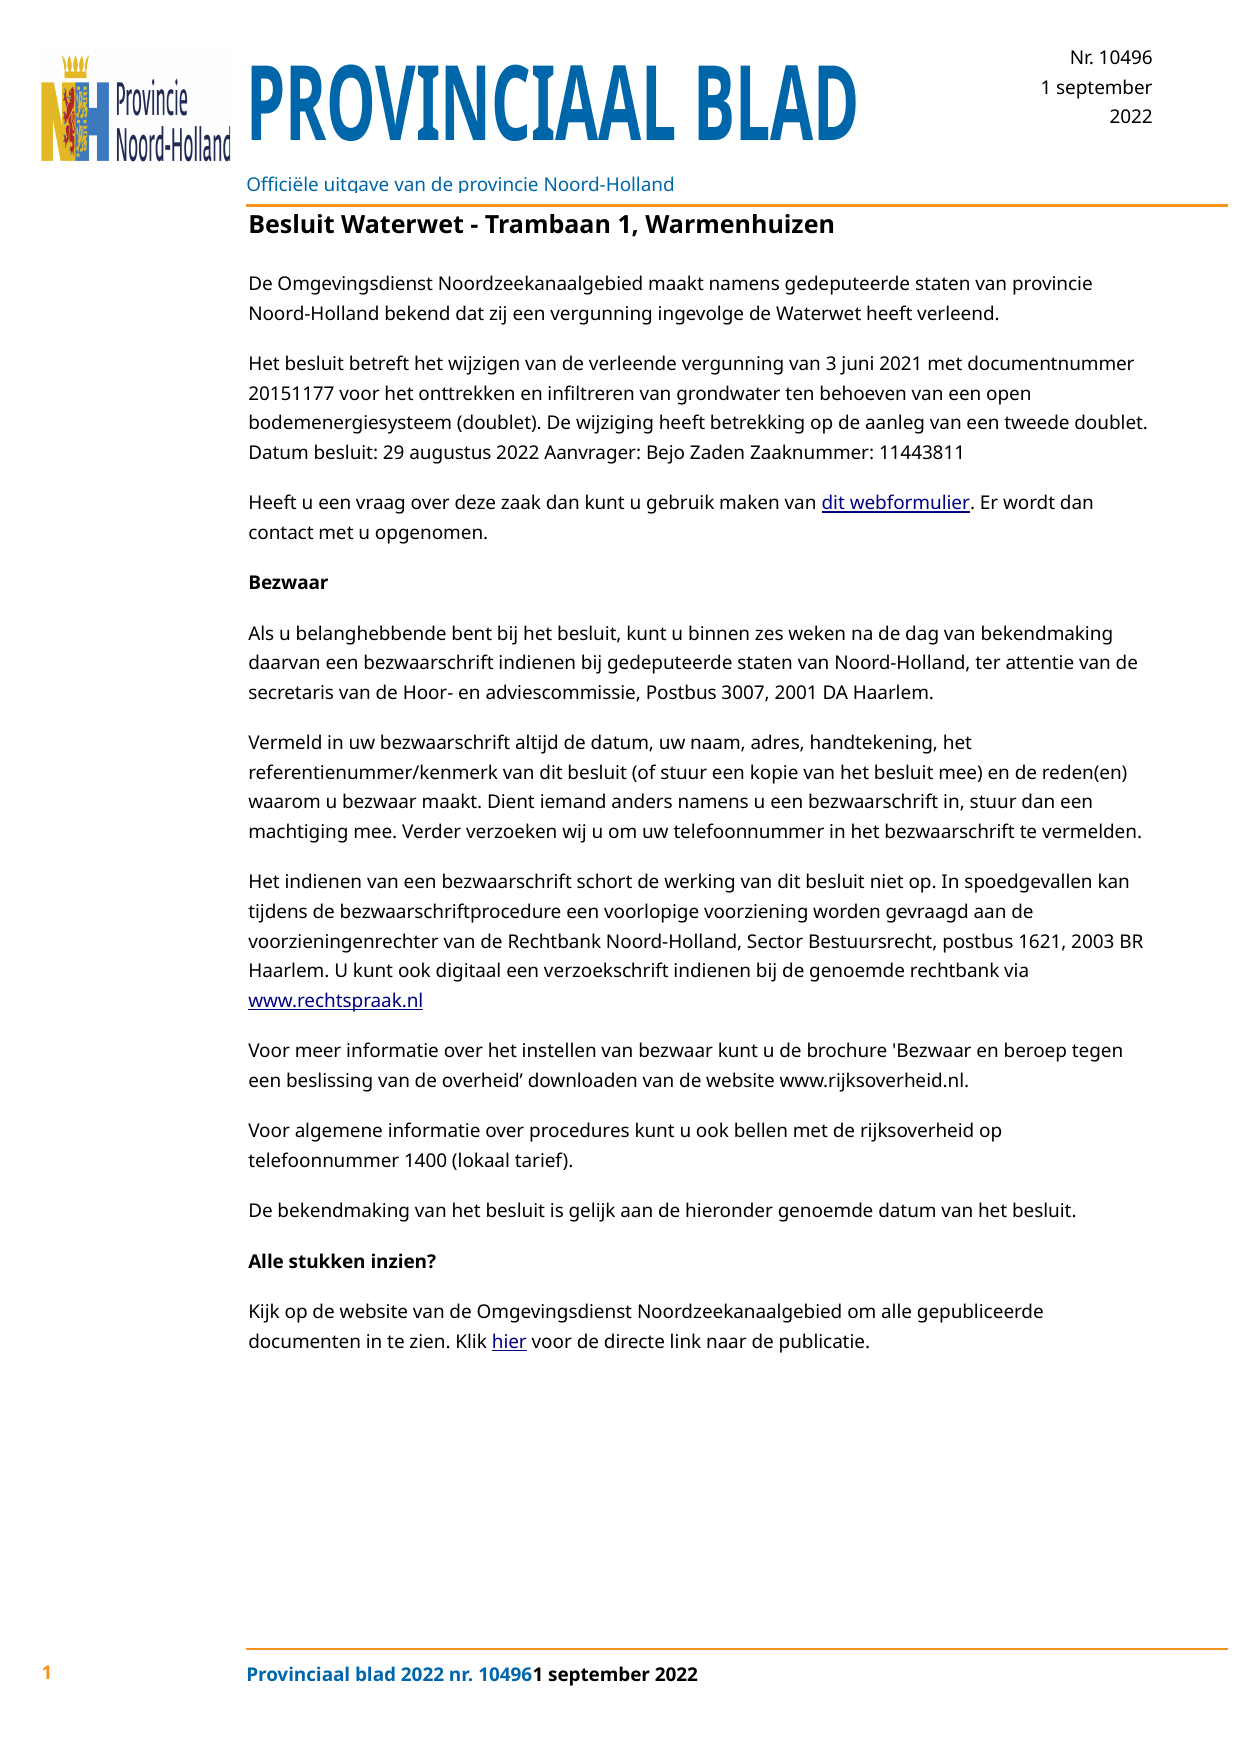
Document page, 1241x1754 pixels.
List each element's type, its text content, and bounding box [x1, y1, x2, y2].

text Besluit Waterwet - Trambaan 1, Warmenhuizen [248, 207, 1152, 241]
text Heeft u een vraag over deze zaak dan kunt u gebruik maken van dit webformulier. Er wordt dan contact met u opgenomen. [248, 489, 1152, 545]
text De bekendmaking van het besluit is gelijk aan de hieronder genoemde datum van het besluit. [248, 1197, 1152, 1223]
text Bezwaar [248, 569, 1152, 595]
text Voor meer informatie over het instellen van bezwaar kunt u de brochure 'Bezwaar en beroep tegen een beslissing van de overheid’ downloaden van de website www.rijksoverheid.nl. [248, 1037, 1152, 1093]
text Het besluit betreft het wijzigen van de verleende vergunning van 3 juni 2021 met documentnummer 20151177 voor het onttrekken en infiltreren van grondwater ten behoeven van een open bodemenergiesysteem (doublet). De wijziging heeft betrekking op de aanleg van een tweede doublet. Datum besluit: 29 augustus 2022 Aanvrager: Bejo Zaden Zaaknummer: 11443811 [248, 350, 1152, 465]
picture [41, 47, 231, 172]
text Als u belanghebbende bent bij het besluit, kunt u binnen zes weken na de dag van bekendmaking daarvan een bezwaarschrift indienen bij gedeputeerde staten van Noord-Holland, ter attentie van de secretaris van de Hoor- en adviescommissie, Postbus 3007, 2001 DA Haarlem. [248, 620, 1152, 705]
text De Omgevingsdienst Noordzeekanaalgebied maakt namens gedeputeerde staten van provincie Noord-Holland bekend dat zij een vergunning ingevolge de Waterwet heeft verleend. [248, 270, 1152, 326]
text Voor algemene informatie over procedures kunt u ook bellen met de rijksoverheid op telefoonnummer 1400 (lokaal tarief). [248, 1117, 1152, 1173]
text Vermeld in uw bezwaarschrift altijd de datum, uw naam, adres, handtekening, het referentienummer/kenmerk van dit besluit (of stuur een kopie van het besluit mee) en de reden(en) waarom u bezwaar maakt. Dient iemand anders namens u een bezwaarschrift in, stuur dan een machtiging mee. Verder verzoeken wij u om uw telefoonnummer in het bezwaarschrift te vermelden. [248, 729, 1152, 844]
text Het indienen van een bezwaarschrift schort de werking van dit besluit niet op. In spoedgevallen kan tijdens de bezwaarschriftprocedure een voorlopige voorziening worden gevraagd aan de voorzieningenrechter van de Rechtbank Noord-Holland, Sector Bestuursrecht, postbus 1621, 2003 BR Haarlem. U kunt ook digitaal een verzoekschrift indienen bij de genoemde rechtbank via www.rechtspraak.nl [248, 869, 1152, 1013]
text Alle stukken inzien? [248, 1248, 1152, 1273]
text Kijk op de website van de Omgevingsdienst Noordzeekanaalgebied om alle gepubliceerde documenten in te zien. Klik hier voor de directe link naar de publicatie. [248, 1298, 1152, 1353]
